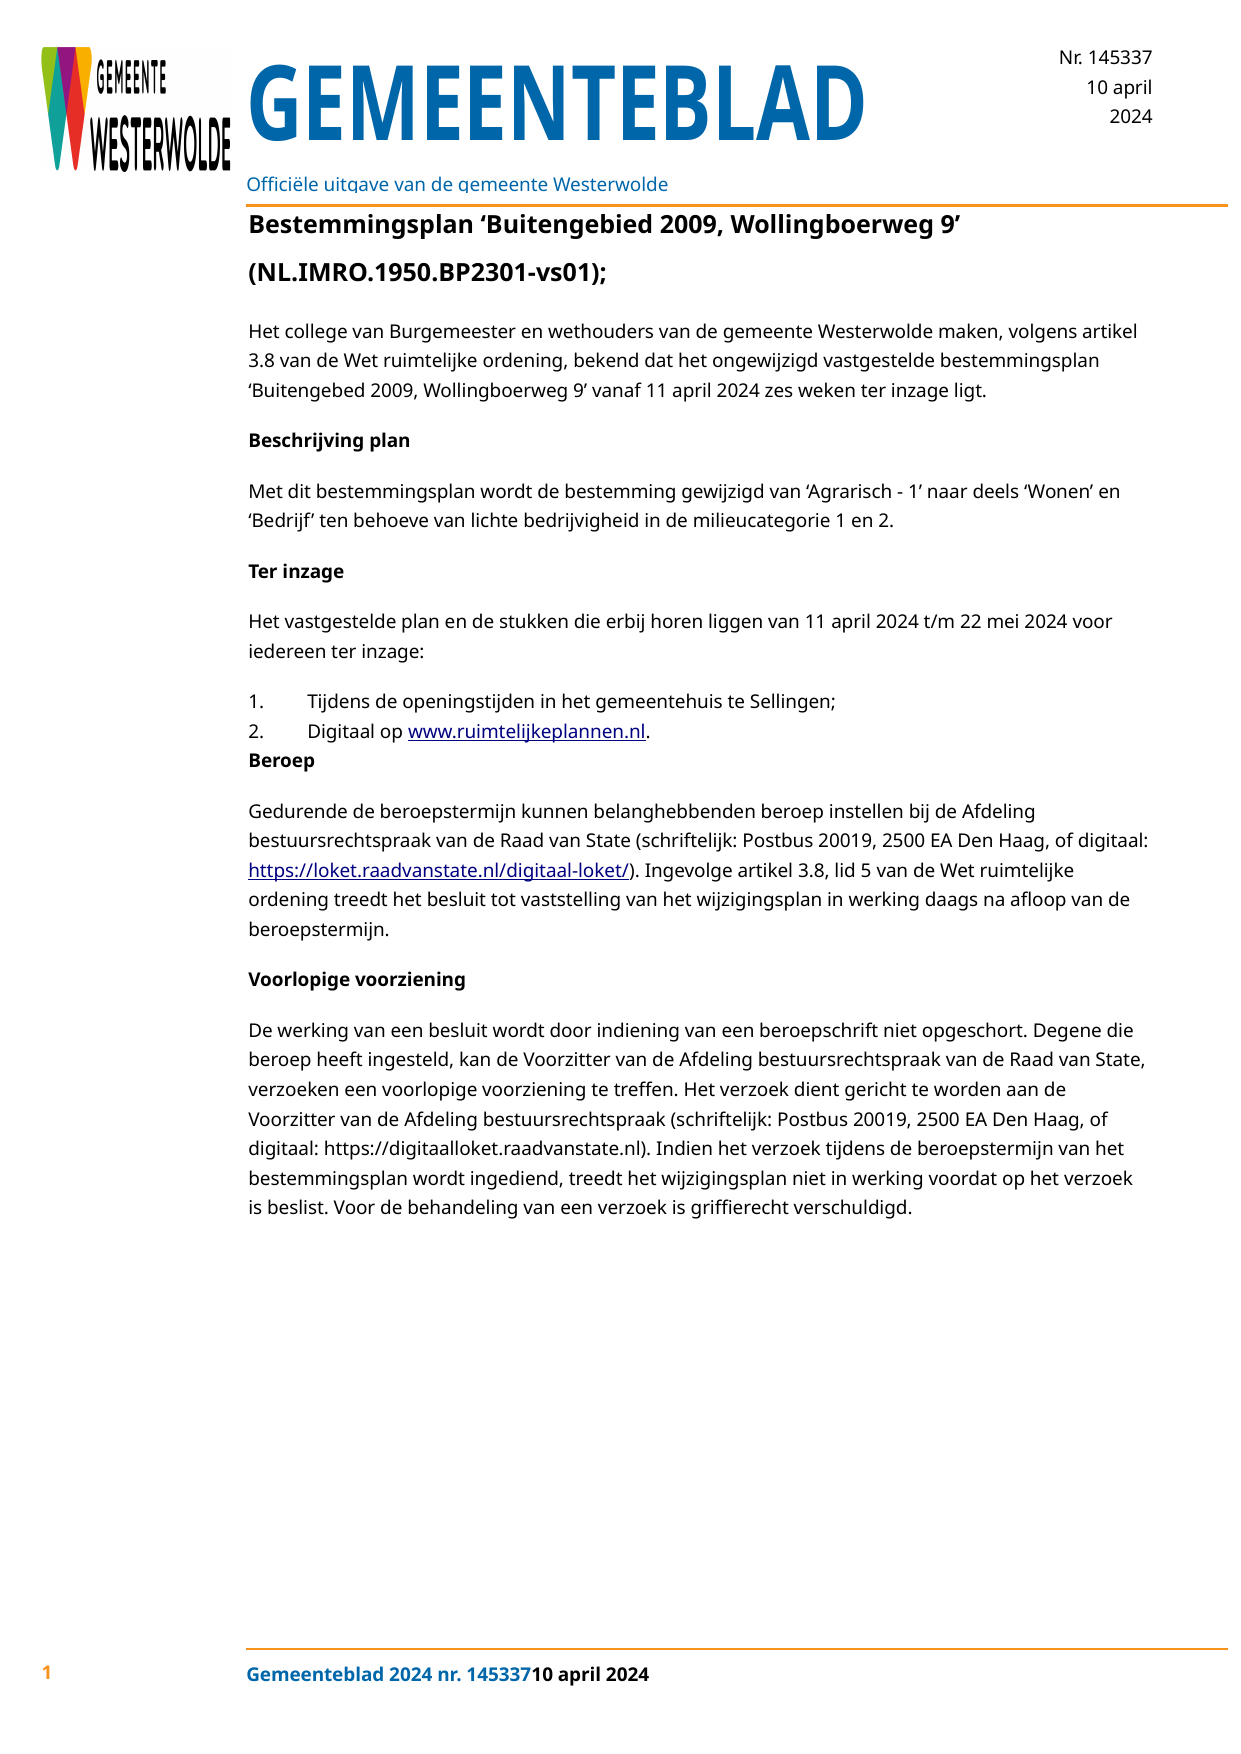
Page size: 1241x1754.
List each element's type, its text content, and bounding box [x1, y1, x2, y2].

text Bestemmingsplan ‘Buitengebied 2009, Wollingboerweg 9’ (NL.IMRO.1950.BP2301-vs01); [248, 207, 1152, 288]
text Voorlopige voorziening [248, 967, 1152, 992]
text Gedurende de beroepstermijn kunnen belanghebbenden beroep instellen bij de Afdeling bestuursrechtspraak van de Raad van State (schriftelijk: Postbus 20019, 2500 EA Den Haag, of digitaal: https://loket.raadvanstate.nl/digitaal-loket/). Ingevolge artikel 3.8, lid 5 van de Wet ruimtelijke ordening treedt het besluit tot vaststelling van het wijzigingsplan in werking daags na afloop van de beroepstermijn. [248, 798, 1152, 942]
text Met dit bestemmingsplan wordt de bestemming gewijzigd van ‘Agrarisch - 1’ naar deels ‘Wonen’ en ‘Bedrijf’ ten behoeve van lichte bedrijvigheid in de milieucategorie 1 en 2. [248, 478, 1152, 533]
picture [41, 47, 231, 172]
text Ter inzage [248, 558, 1152, 584]
text Beroep [248, 747, 1152, 773]
list Digitaal op www.ruimtelijkeplannen.nl. [248, 718, 1152, 744]
text De werking van een besluit wordt door indiening van een beroepschrift niet opgeschort. Degene die beroep heeft ingesteld, kan de Voorzitter van de Afdeling bestuursrechtspraak van de Raad van State, verzoeken een voorlopige voorziening te treffen. Het verzoek dient gericht te worden aan de Voorzitter van de Afdeling bestuursrechtspraak (schriftelijk: Postbus 20019, 2500 EA Den Haag, of digitaal: https://digitaalloket.raadvanstate.nl). Indien het verzoek tijdens de beroepstermijn van het bestemmingsplan wordt ingediend, treedt het wijzigingsplan niet in werking voordat op het verzoek is beslist. Voor de behandeling van een verzoek is griffierecht verschuldigd. [248, 1017, 1152, 1220]
text Het college van Burgemeester en wethouders van de gemeente Westerwolde maken, volgens artikel 3.8 van de Wet ruimtelijke ordening, bekend dat het ongewijzigd vastgestelde bestemmingsplan ‘Buitengebed 2009, Wollingboerweg 9’ vanaf 11 april 2024 zes weken ter inzage ligt. [248, 318, 1152, 403]
text Het vastgestelde plan en de stukken die erbij horen liggen van 11 april 2024 t/m 22 mei 2024 voor iedereen ter inzage: [248, 608, 1152, 664]
list Tijdens de openingstijden in het gemeentehuis te Sellingen; [248, 688, 1152, 714]
text Beschrijving plan [248, 427, 1152, 453]
